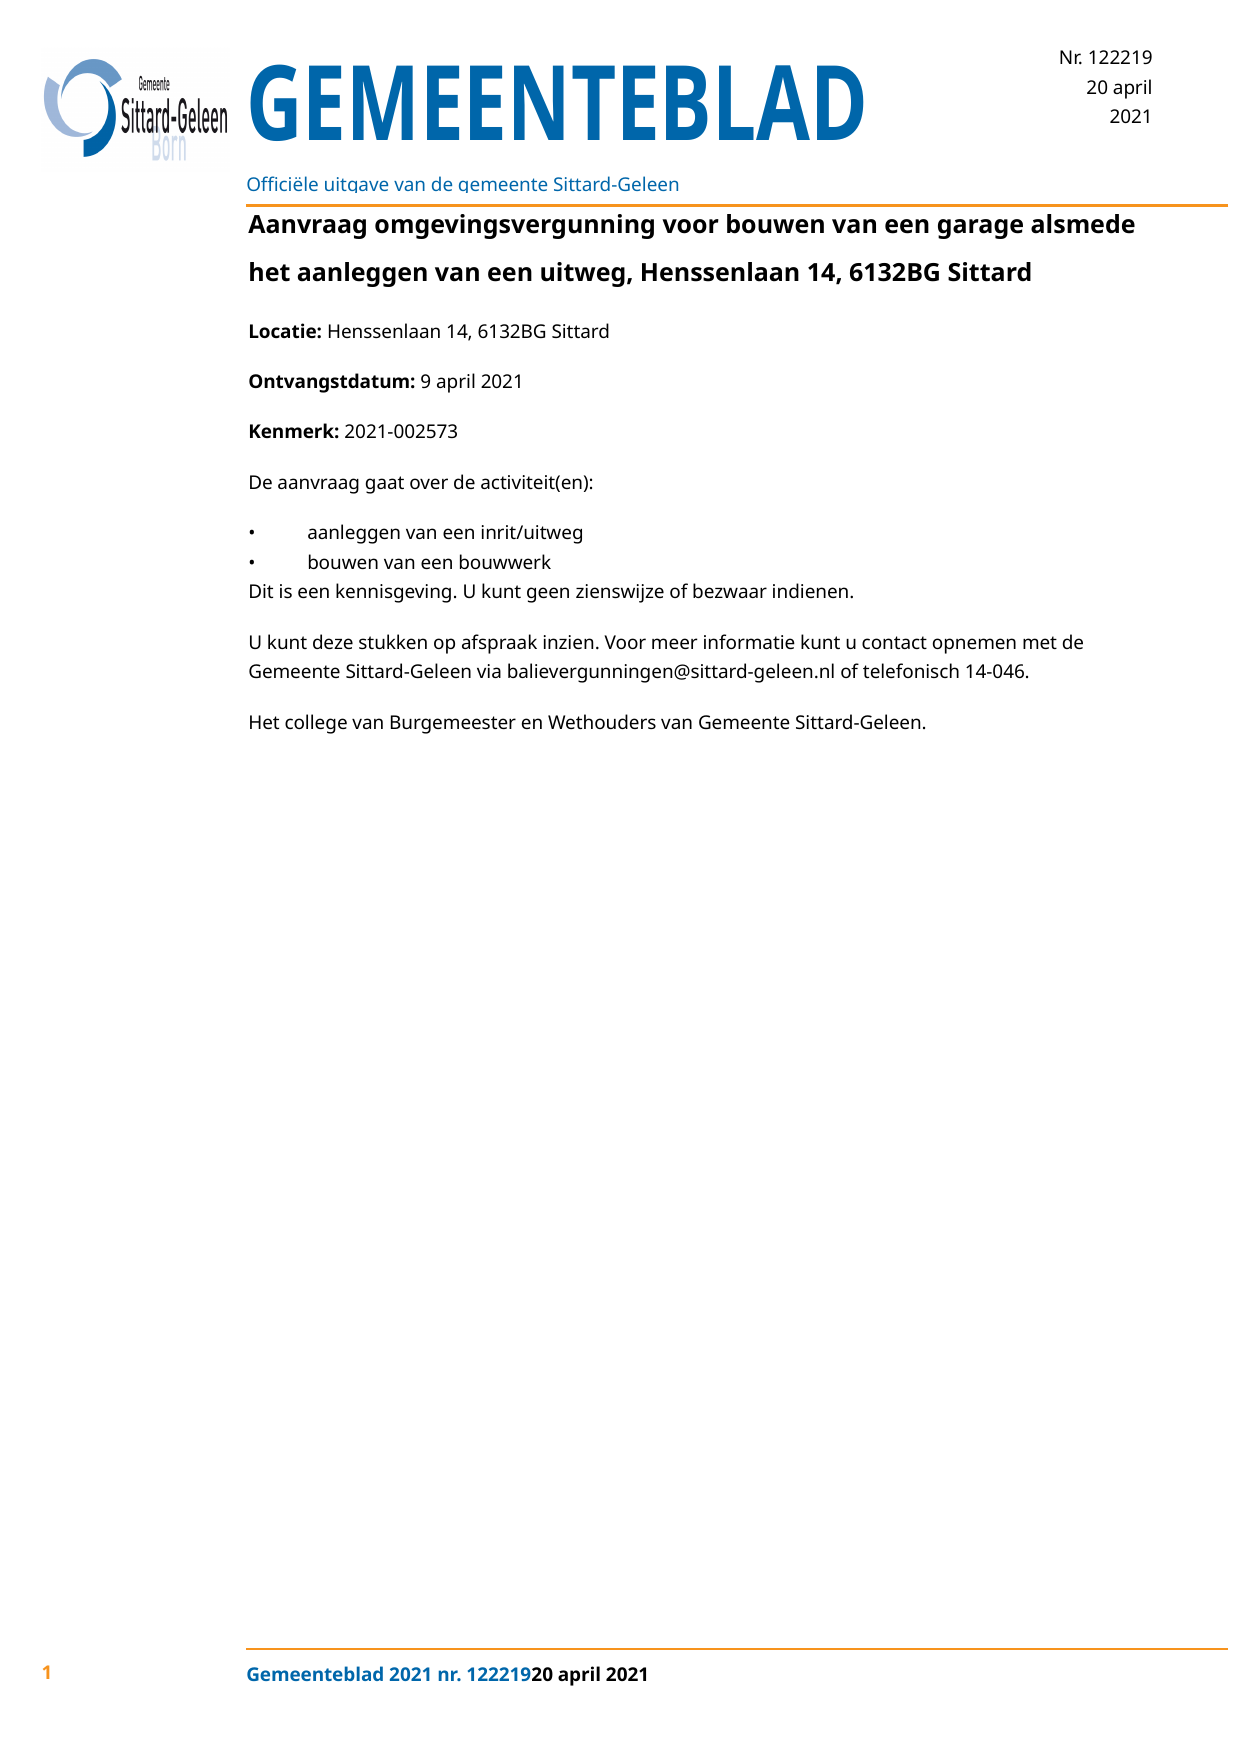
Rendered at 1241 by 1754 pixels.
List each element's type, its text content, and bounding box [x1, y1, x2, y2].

text Locatie: Henssenlaan 14, 6132BG Sittard [248, 318, 1152, 344]
text De aanvraag gaat over de activiteit(en): [248, 469, 1152, 495]
text U kunt deze stukken op afspraak inzien. Voor meer informatie kunt u contact opnemen met de Gemeente Sittard-Geleen via balievergunningen@sittard-geleen.nl of telefonisch 14-046. [248, 629, 1152, 684]
text Ontvangstdatum: 9 april 2021 [248, 368, 1152, 394]
picture [41, 47, 231, 172]
list bouwen van een bouwwerk [248, 549, 1152, 575]
list aanleggen van een inrit/uitweg [248, 519, 1152, 545]
text Kenmerk: 2021-002573 [248, 419, 1152, 444]
text Dit is een kennisgeving. U kunt geen zienswijze of bezwaar indienen. [248, 579, 1152, 604]
text Het college van Burgemeester en Wethouders van Gemeente Sittard-Geleen. [248, 709, 1152, 735]
text Aanvraag omgevingsvergunning voor bouwen van een garage alsmede het aanleggen van een uitweg, Henssenlaan 14, 6132BG Sittard [248, 207, 1152, 288]
